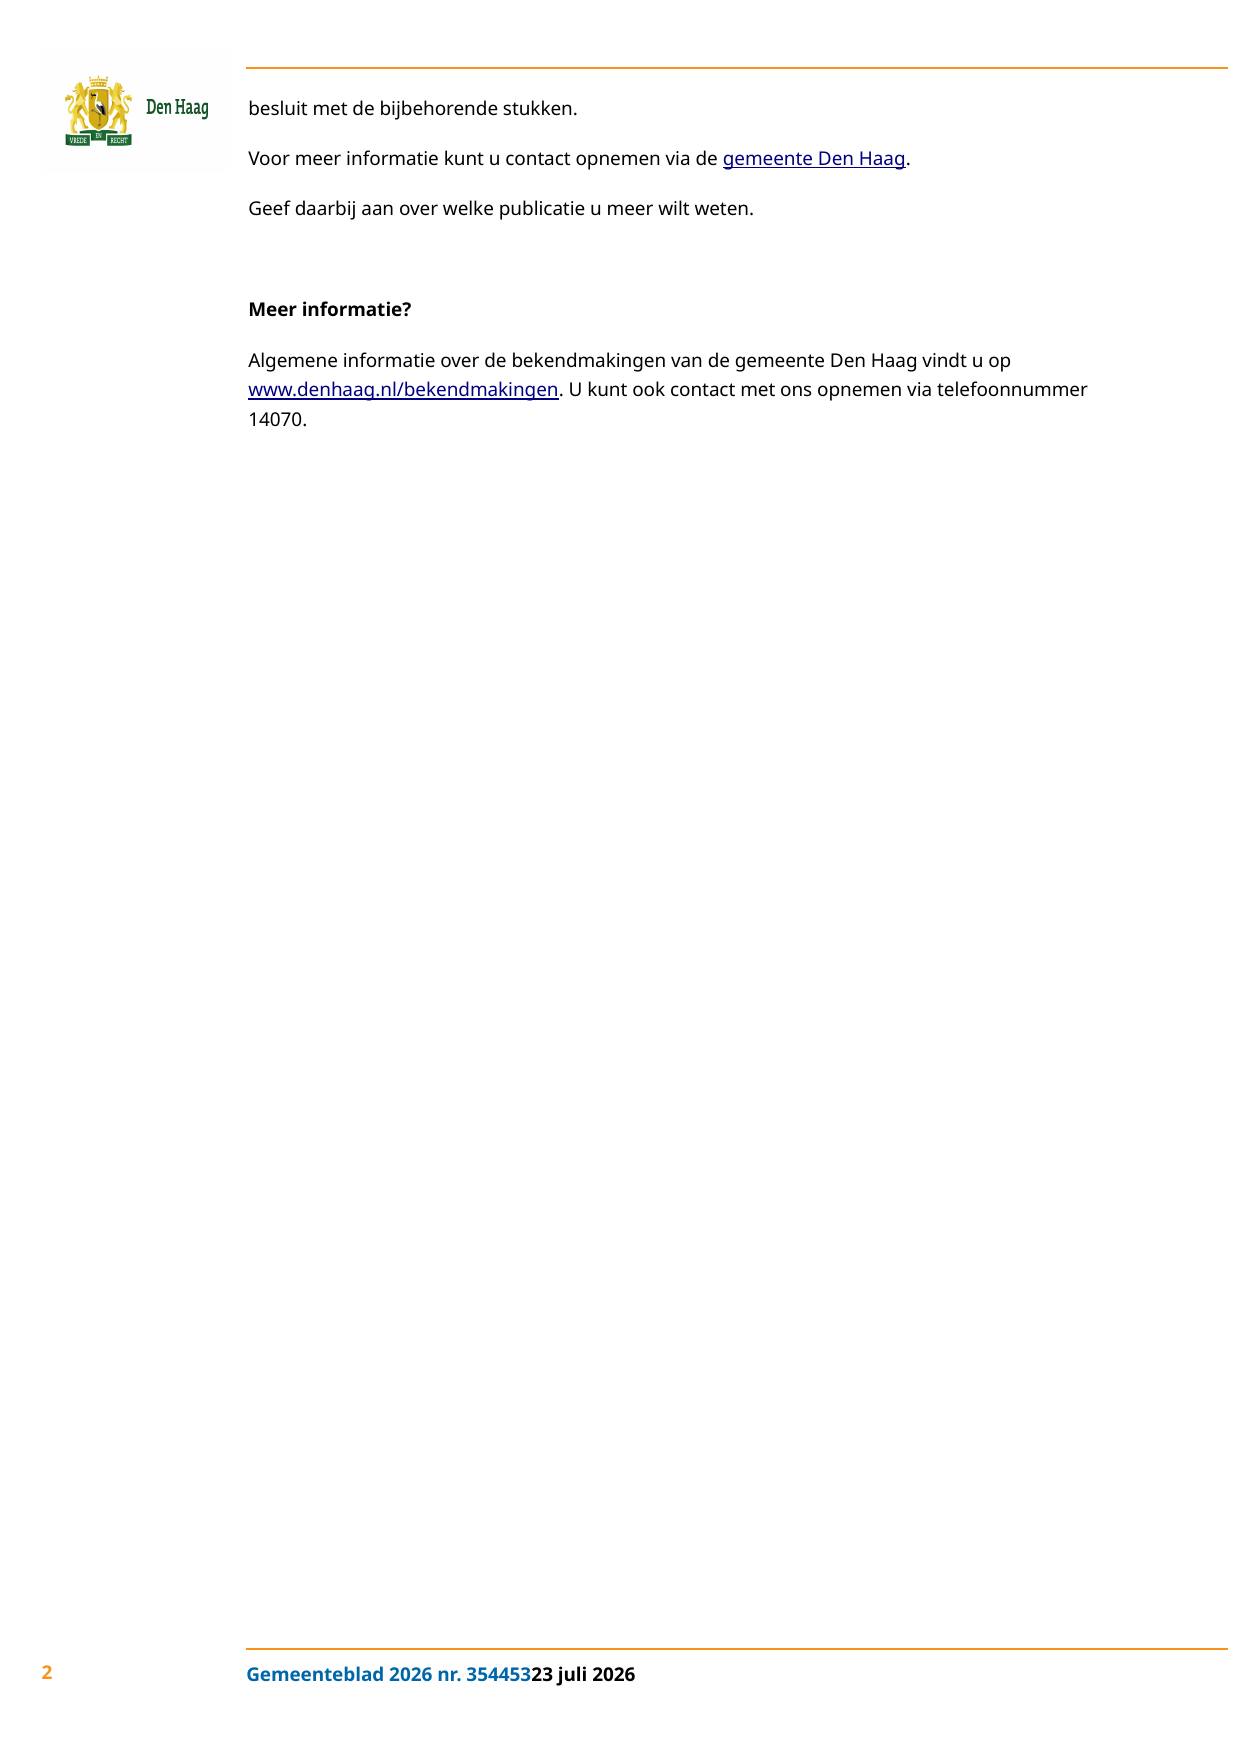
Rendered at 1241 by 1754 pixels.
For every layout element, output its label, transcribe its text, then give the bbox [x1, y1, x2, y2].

text Meer informatie? [248, 296, 1152, 322]
text Voor meer informatie kunt u contact opnemen via de gemeente Den Haag. [248, 145, 1152, 171]
text besluit met de bijbehorende stukken. [248, 95, 1152, 121]
text Algemene informatie over de bekendmakingen van de gemeente Den Haag vindt u op www.denhaag.nl/bekendmakingen. U kunt ook contact met ons opnemen via telefoonnummer 14070. [248, 347, 1152, 432]
picture [41, 47, 231, 172]
text Geef daarbij aan over welke publicatie u meer wilt weten. [248, 196, 1152, 221]
